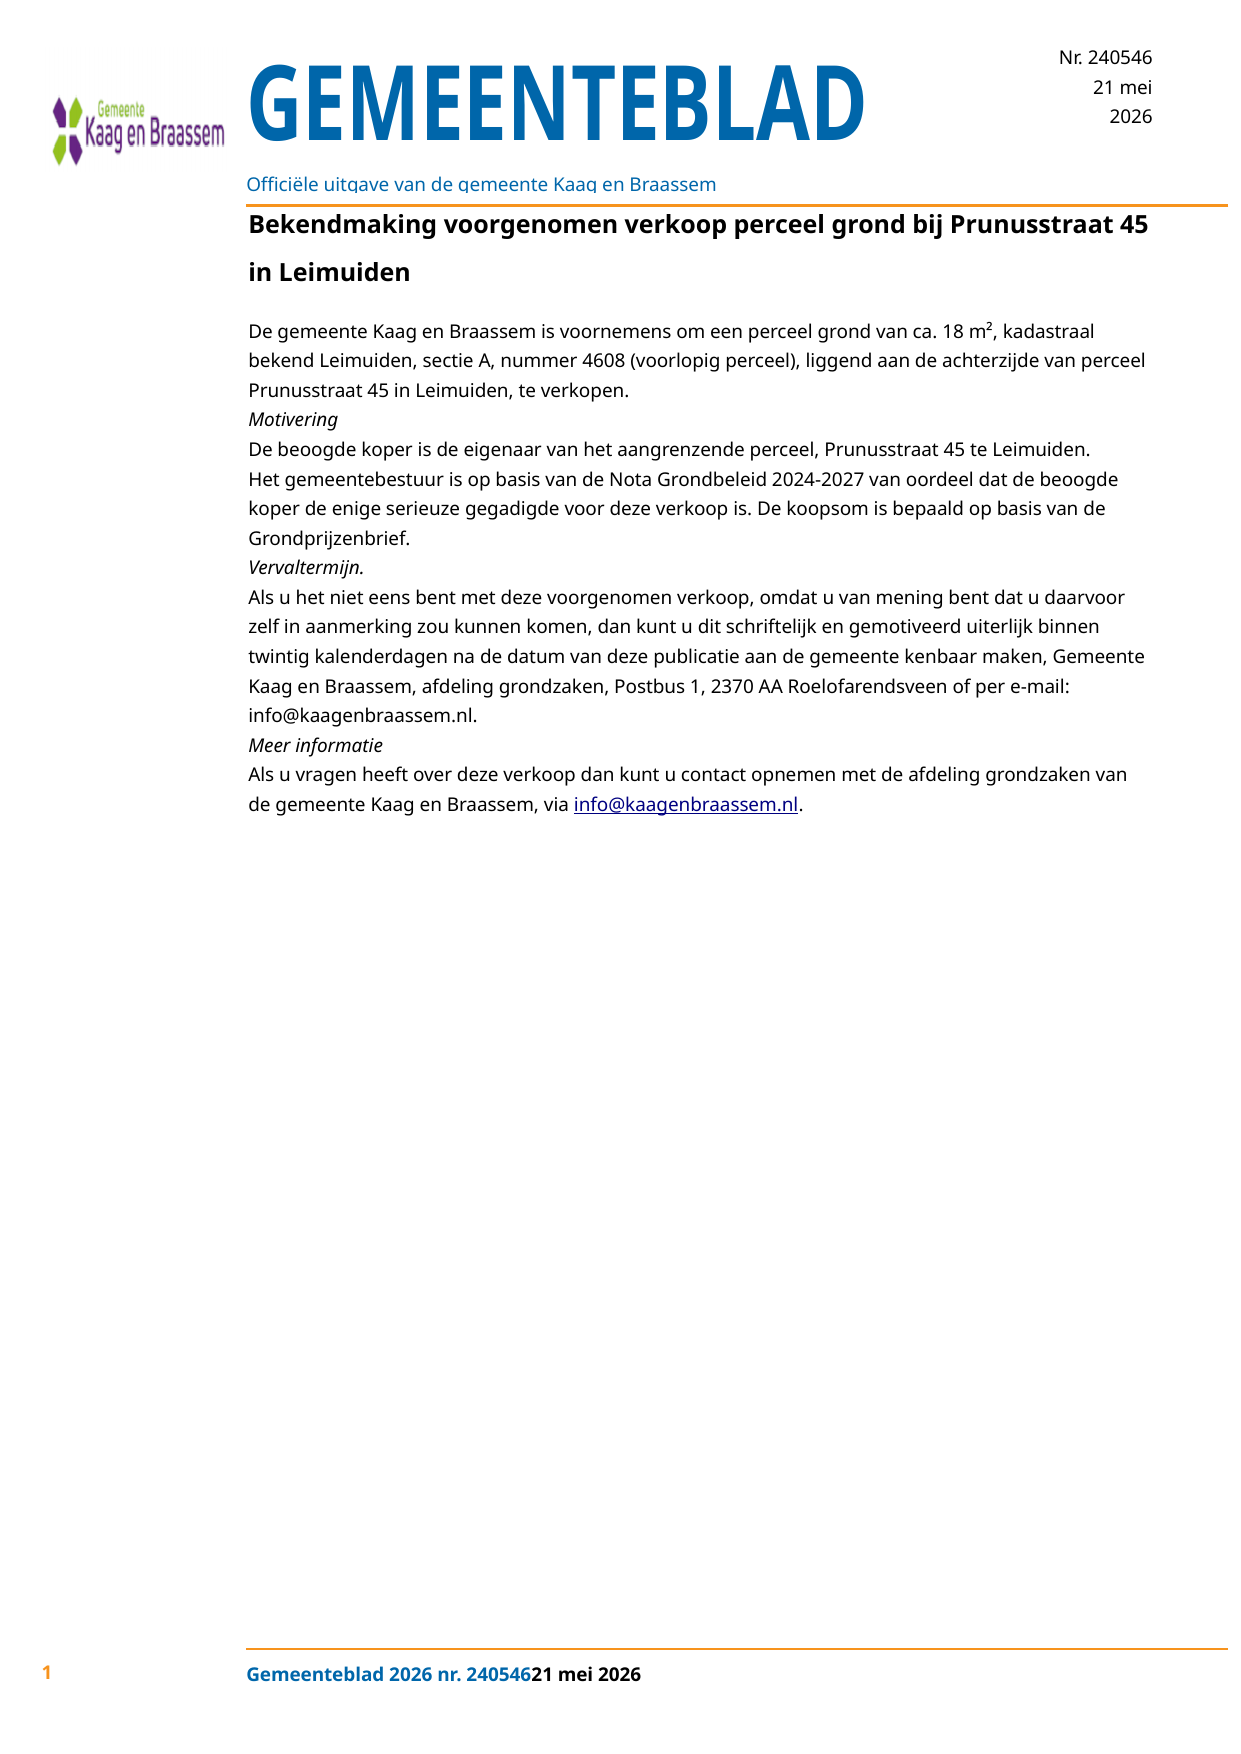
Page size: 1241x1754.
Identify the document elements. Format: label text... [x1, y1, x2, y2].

text De gemeente Kaag en Braassem is voornemens om een perceel grond van ca. 18 m², kadastraal bekend Leimuiden, sectie A, nummer 4608 (voorlopig perceel), liggend aan de achterzijde van perceel Prunusstraat 45 in Leimuiden, te verkopen. [248, 318, 1152, 403]
text Als u vragen heeft over deze verkoop dan kunt u contact opnemen met de afdeling grondzaken van de gemeente Kaag en Braassem, via info@kaagenbraassem.nl. [248, 762, 1152, 817]
text Motivering [248, 407, 1152, 432]
text Het gemeentebestuur is op basis van de Nota Grondbeleid 2024-2027 van oordeel dat de beoogde koper de enige serieuze gegadigde voor deze verkoop is. De koopsom is bepaald op basis van de Grondprijzenbrief. [248, 466, 1152, 551]
text Bekendmaking voorgenomen verkoop perceel grond bij Prunusstraat 45 in Leimuiden [248, 207, 1152, 288]
text Meer informatie [248, 732, 1152, 758]
text Vervaltermijn. [248, 554, 1152, 580]
text Als u het niet eens bent met deze voorgenomen verkoop, omdat u van mening bent dat u daarvoor zelf in aanmerking zou kunnen komen, dan kunt u dit schriftelijk en gemotiveerd uiterlijk binnen twintig kalenderdagen na de datum van deze publicatie aan de gemeente kenbaar maken, Gemeente Kaag en Braassem, afdeling grondzaken, Postbus 1, 2370 AA Roelofarendsveen of per e-mail: info@kaagenbraassem.nl. [248, 584, 1152, 728]
text De beoogde koper is de eigenaar van het aangrenzende perceel, Prunusstraat 45 te Leimuiden. [248, 436, 1152, 462]
picture [41, 47, 231, 172]
